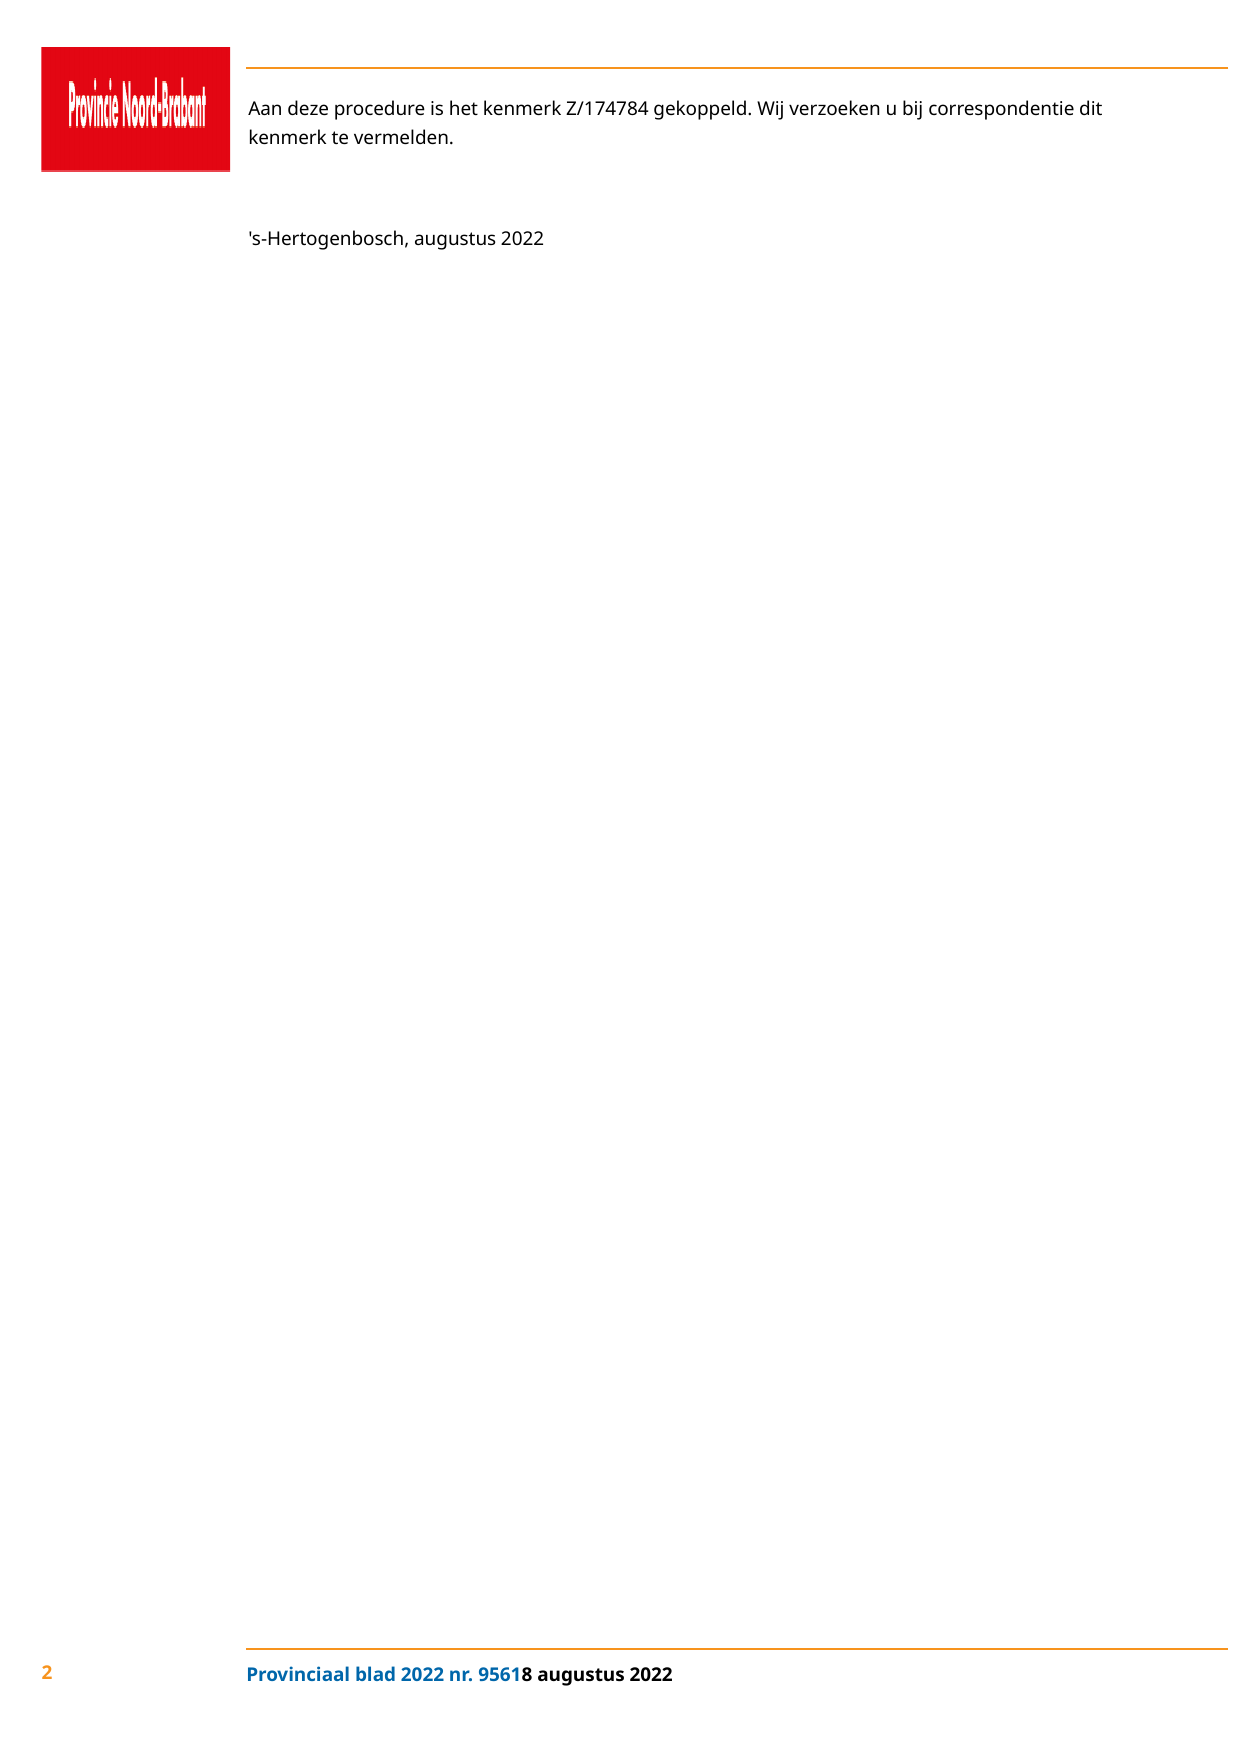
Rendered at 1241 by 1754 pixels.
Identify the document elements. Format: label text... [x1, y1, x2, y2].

picture [41, 47, 231, 172]
text Aan deze procedure is het kenmerk Z/174784 gekoppeld. Wij verzoeken u bij correspondentie dit kenmerk te vermelden. [248, 95, 1152, 150]
text 's-Hertogenbosch, augustus 2022 [248, 225, 1152, 251]
